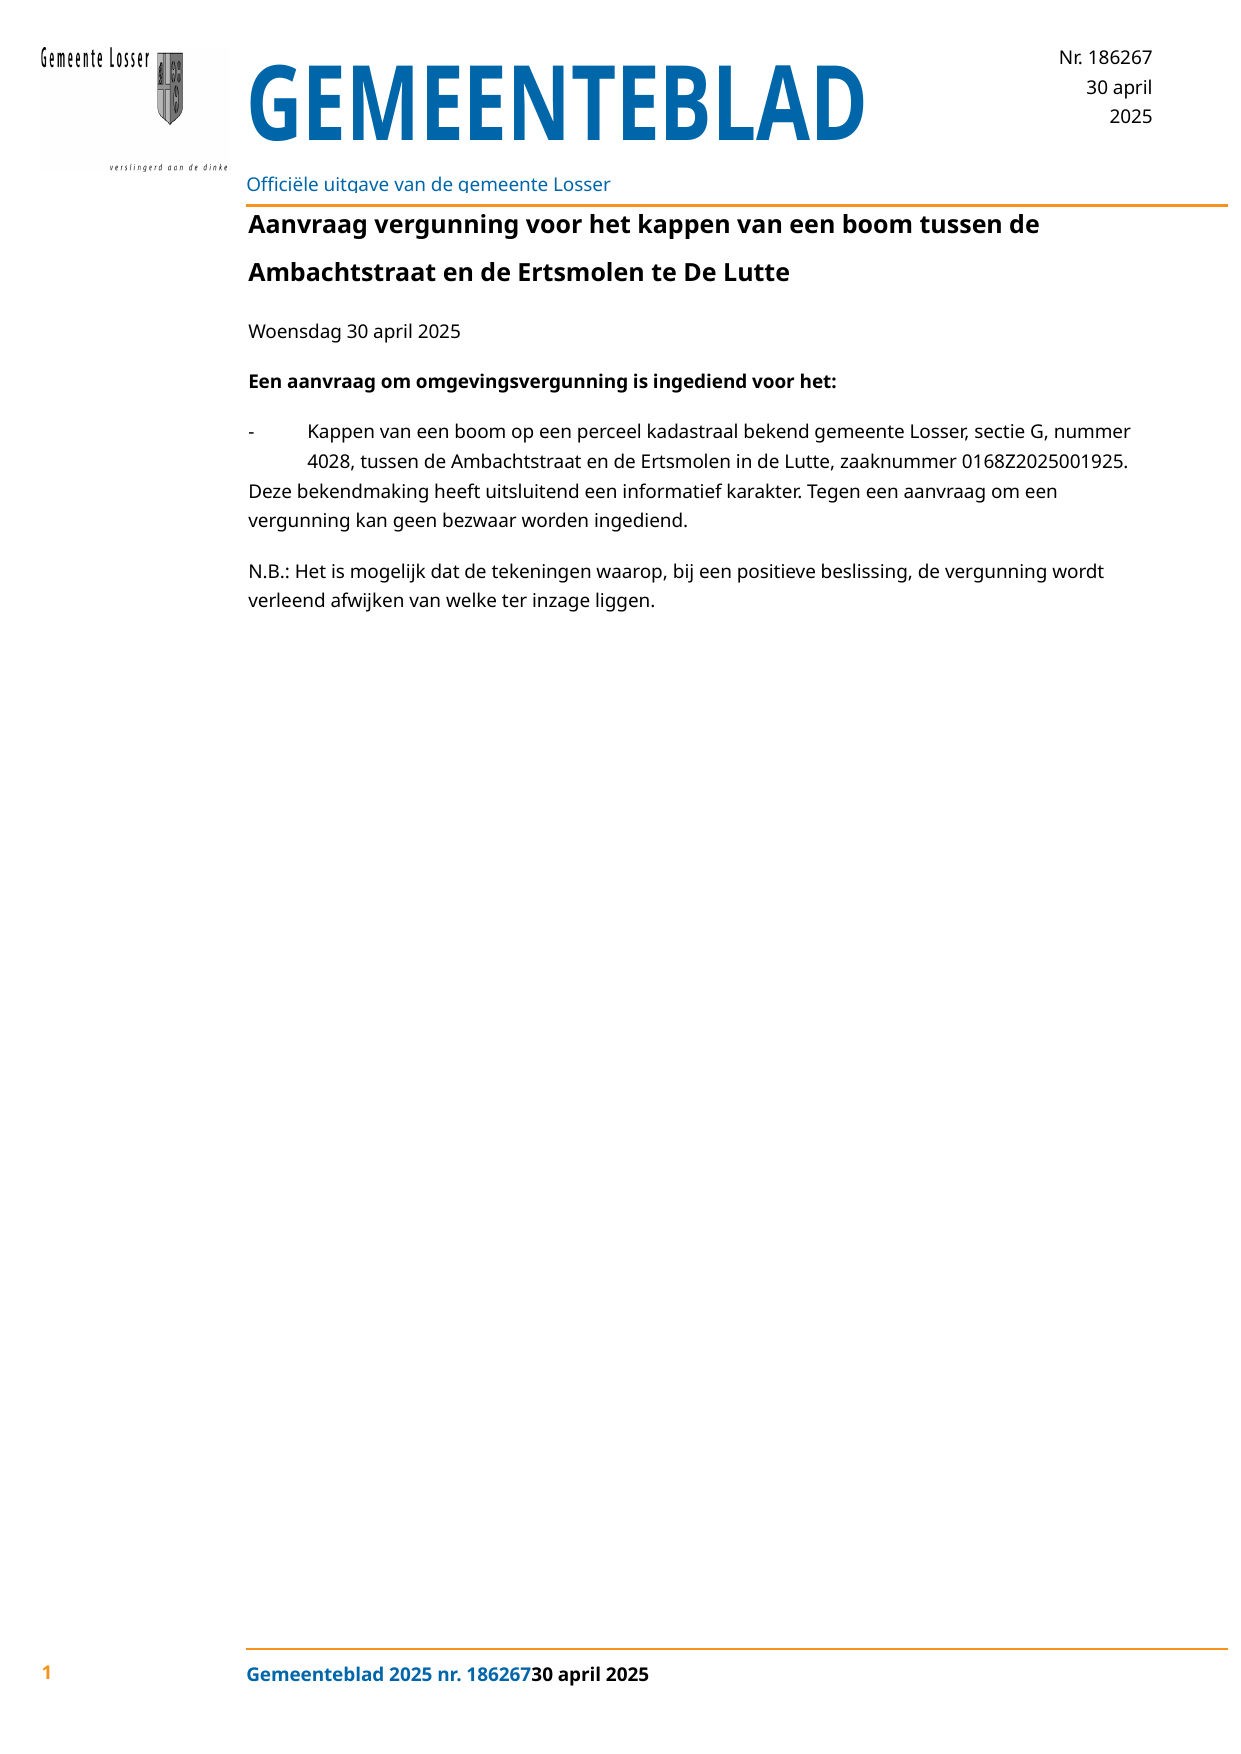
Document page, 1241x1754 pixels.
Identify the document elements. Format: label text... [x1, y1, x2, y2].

text Woensdag 30 april 2025 [248, 318, 1152, 344]
text Aanvraag vergunning voor het kappen van een boom tussen de Ambachtstraat en de Ertsmolen te De Lutte [248, 207, 1152, 288]
text N.B.: Het is mogelijk dat de tekeningen waarop, bij een positieve beslissing, de vergunning wordt verleend afwijken van welke ter inzage liggen. [248, 558, 1152, 613]
text Deze bekendmaking heeft uitsluitend een informatief karakter. Tegen een aanvraag om een vergunning kan geen bezwaar worden ingediend. [248, 478, 1152, 533]
picture [41, 47, 231, 172]
list Kappen van een boom op een perceel kadastraal bekend gemeente Losser, sectie G, nummer 4028, tussen de Ambachtstraat en de Ertsmolen in de Lutte, zaaknummer 0168Z2025001925. [248, 419, 1152, 474]
text Een aanvraag om omgevingsvergunning is ingediend voor het: [248, 368, 1152, 394]
